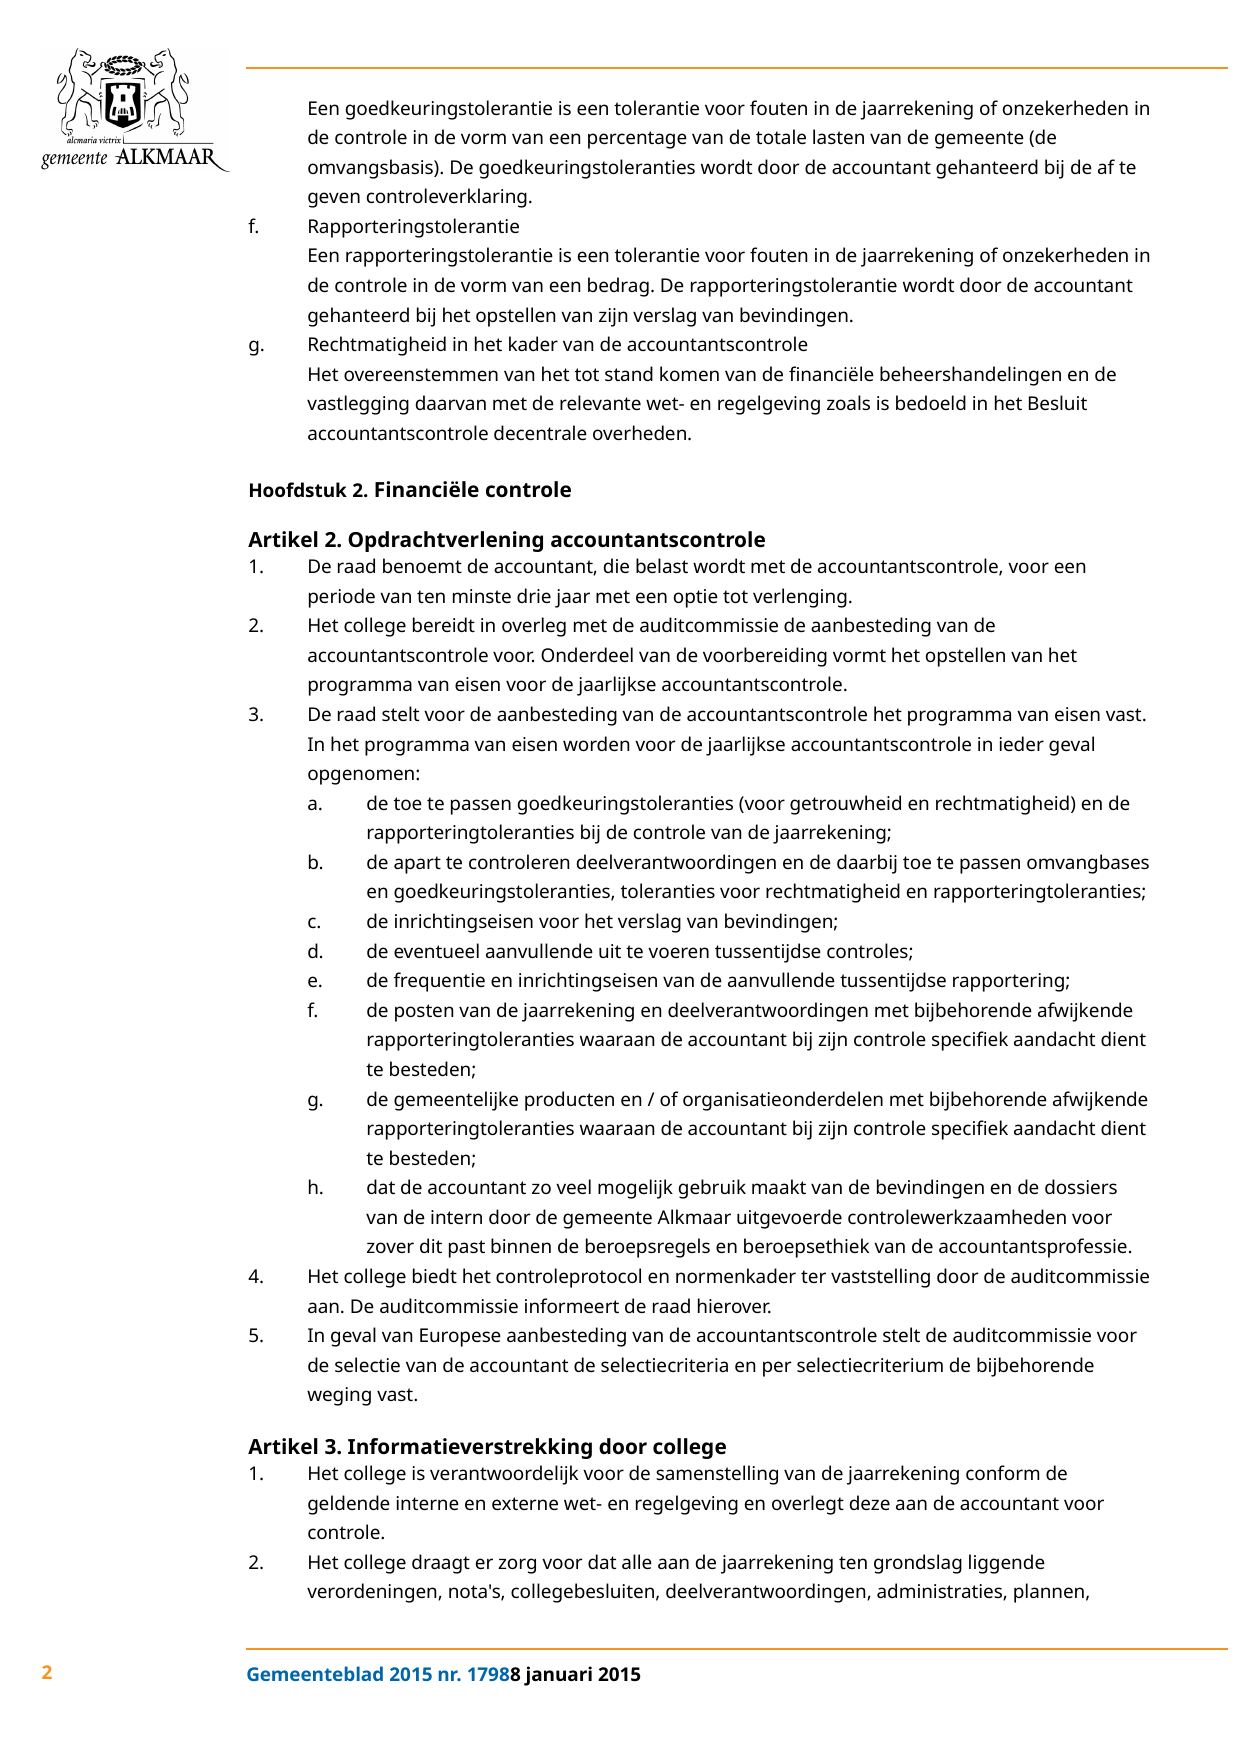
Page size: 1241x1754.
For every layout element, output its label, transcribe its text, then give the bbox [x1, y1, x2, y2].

list de gemeentelijke producten en / of organisatieonderdelen met bijbehorende afwijkende rapporteringtoleranties waaraan de accountant bij zijn controle specifiek aandacht dient te besteden; [307, 1086, 1152, 1171]
text Artikel 2. Opdrachtverlening accountantscontrole [248, 525, 1152, 553]
list dat de accountant zo veel mogelijk gebruik maakt van de bevindingen en de dossiers van de intern door de gemeente Alkmaar uitgevoerde controlewerkzaamheden voor zover dit past binnen de beroepsregels en beroepsethiek van de accountantsprofessie. [307, 1174, 1152, 1259]
list De raad benoemt de accountant, die belast wordt met de accountantscontrole, voor een periode van ten minste drie jaar met een optie tot verlenging. [248, 553, 1152, 608]
text Artikel 3. Informatieverstrekking door college [248, 1432, 1152, 1460]
list In geval van Europese aanbesteding van de accountantscontrole stelt de auditcommissie voor de selectie van de accountant de selectiecriteria en per selectiecriterium de bijbehorende weging vast. [248, 1322, 1152, 1407]
picture [41, 47, 231, 172]
list de apart te controleren deelverantwoordingen en de daarbij toe te passen omvangbases en goedkeuringstoleranties, toleranties voor rechtmatigheid en rapporteringtoleranties; [307, 849, 1152, 904]
list Het overeenstemmen van het tot stand komen van de financiële beheershandelingen en de vastlegging daarvan met de relevante wet- en regelgeving zoals is bedoeld in het Besluit accountantscontrole decentrale overheden. [248, 361, 1152, 446]
list de frequentie en inrichtingseisen van de aanvullende tussentijdse rapportering; [307, 967, 1152, 993]
list De raad stelt voor de aanbesteding van de accountantscontrole het programma van eisen vast. [248, 701, 1152, 727]
list de toe te passen goedkeuringstoleranties (voor getrouwheid en rechtmatigheid) en de rapporteringtoleranties bij de controle van de jaarrekening; [307, 790, 1152, 845]
list Het college biedt het controleprotocol en normenkader ter vaststelling door de auditcommissie aan. De auditcommissie informeert de raad hierover. [248, 1263, 1152, 1318]
list Het college draagt er zorg voor dat alle aan de jaarrekening ten grondslag liggende verordeningen, nota's, collegebesluiten, deelverantwoordingen, administraties, plannen, [248, 1549, 1152, 1604]
list de inrichtingseisen voor het verslag van bevindingen; [307, 908, 1152, 934]
text Hoofdstuk 2. Financiële controle [248, 476, 1152, 504]
list Het college bereidt in overleg met de auditcommissie de aanbesteding van de accountantscontrole voor. Onderdeel van de voorbereiding vormt het opstellen van het programma van eisen voor de jaarlijkse accountantscontrole. [248, 612, 1152, 697]
list Een rapporteringstolerantie is een tolerantie voor fouten in de jaarrekening of onzekerheden in de controle in de vorm van een bedrag. De rapporteringstolerantie wordt door de accountant gehanteerd bij het opstellen van zijn verslag van bevindingen. [248, 243, 1152, 328]
list de posten van de jaarrekening en deelverantwoordingen met bijbehorende afwijkende rapporteringtoleranties waaraan de accountant bij zijn controle specifiek aandacht dient te besteden; [307, 997, 1152, 1082]
list Rapporteringstolerantie [248, 213, 1152, 239]
list de eventueel aanvullende uit te voeren tussentijdse controles; [307, 938, 1152, 963]
list Rechtmatigheid in het kader van de accountantscontrole [248, 331, 1152, 357]
list Het college is verantwoordelijk voor de samenstelling van de jaarrekening conform de geldende interne en externe wet- en regelgeving en overlegt deze aan de accountant voor controle. [248, 1460, 1152, 1545]
list In het programma van eisen worden voor de jaarlijkse accountantscontrole in ieder geval opgenomen: [248, 731, 1152, 786]
list Een goedkeuringstolerantie is een tolerantie voor fouten in de jaarrekening of onzekerheden in de controle in de vorm van een percentage van de totale lasten van de gemeente (de omvangsbasis). De goedkeuringstoleranties wordt door de accountant gehanteerd bij de af te geven controleverklaring. [248, 95, 1152, 209]
